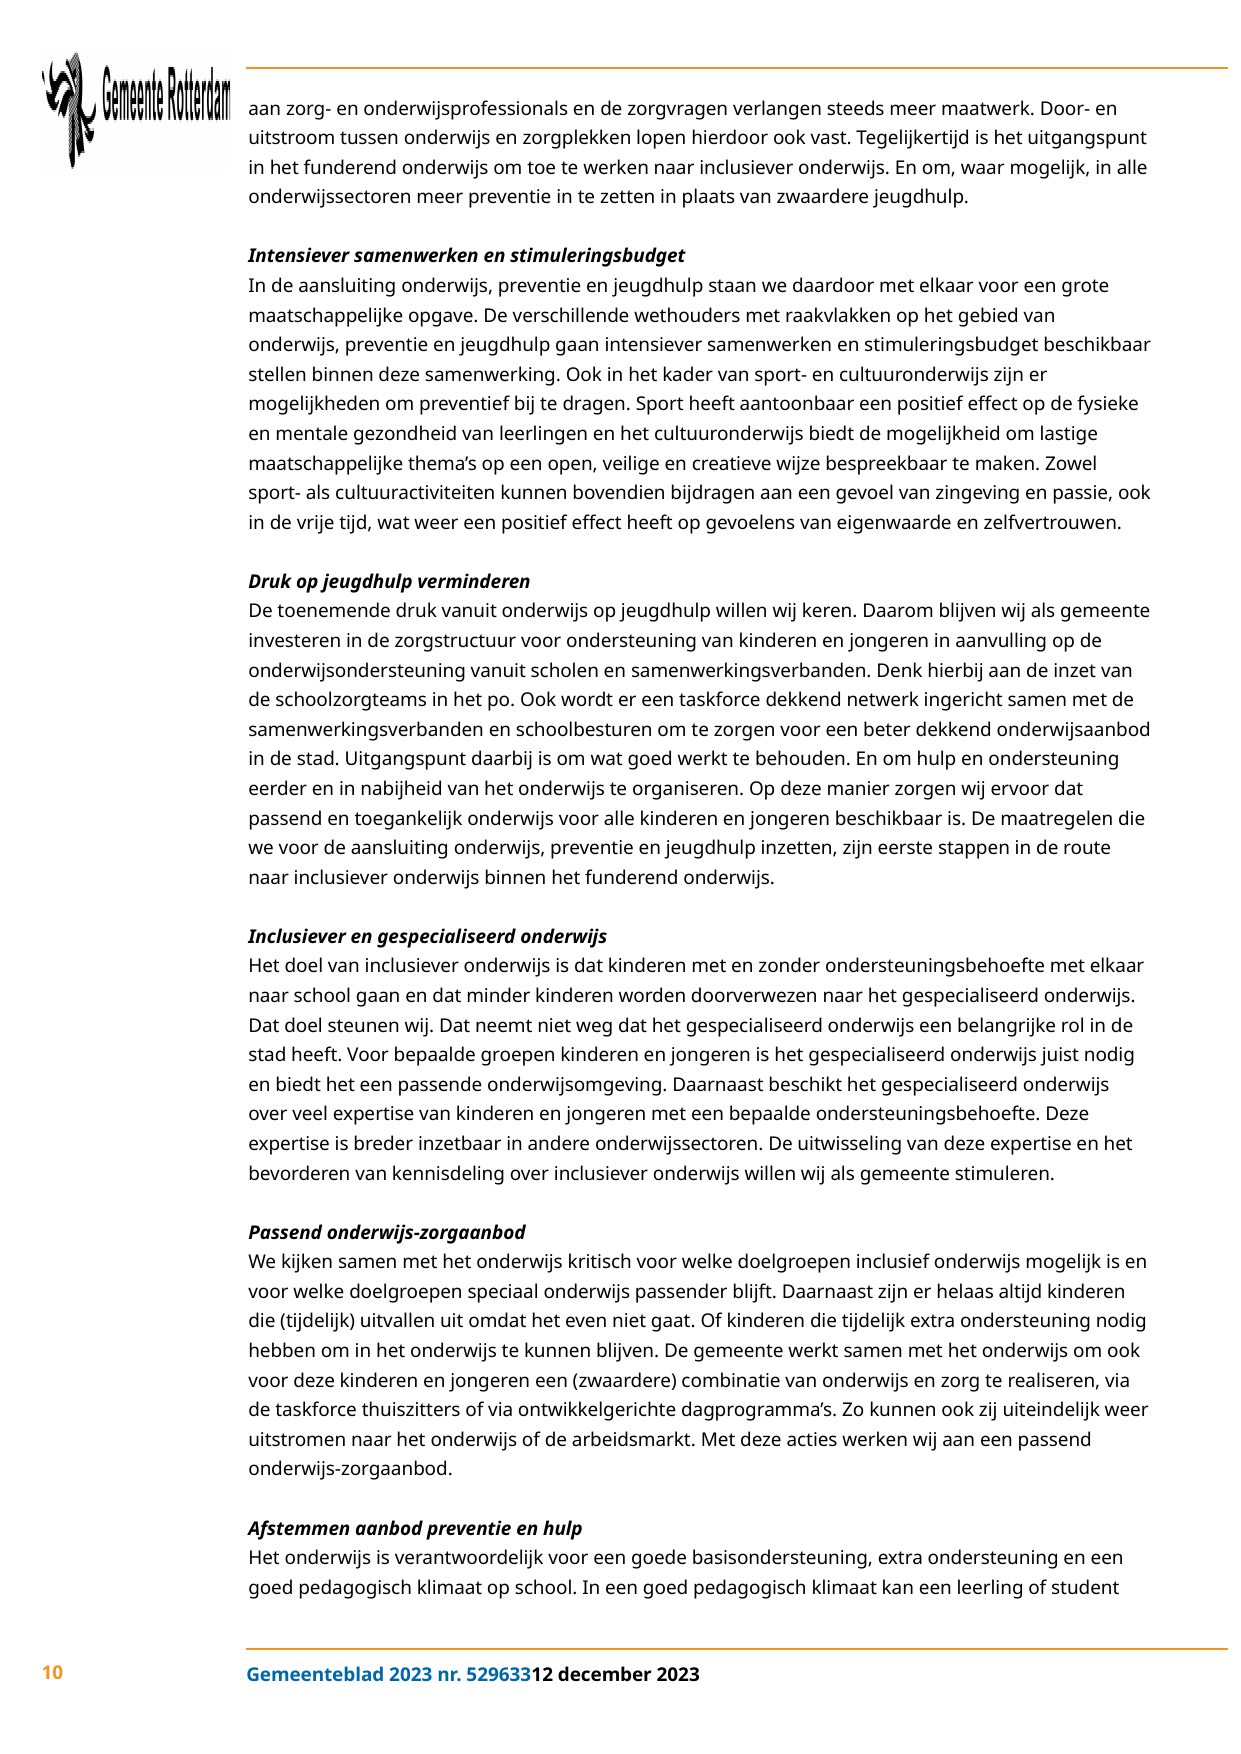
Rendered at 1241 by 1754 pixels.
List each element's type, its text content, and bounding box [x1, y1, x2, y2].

text Druk op jeugdhulp verminderen [248, 568, 1152, 594]
text In de aansluiting onderwijs, preventie en jeugdhulp staan we daardoor met elkaar voor een grote maatschappelijke opgave. De verschillende wethouders met raakvlakken op het gebied van onderwijs, preventie en jeugdhulp gaan intensiever samenwerken en stimuleringsbudget beschikbaar stellen binnen deze samenwerking. Ook in het kader van sport- en cultuuronderwijs zijn er mogelijkheden om preventief bij te dragen. Sport heeft aantoonbaar een positief effect op de fysieke en mentale gezondheid van leerlingen en het cultuuronderwijs biedt de mogelijkheid om lastige maatschappelijke thema’s op een open, veilige en creatieve wijze bespreekbaar te maken. Zowel sport- als cultuuractiviteiten kunnen bovendien bijdragen aan een gevoel van zingeving en passie, ook in de vrije tijd, wat weer een positief effect heeft op gevoelens van eigenwaarde en zelfvertrouwen. [248, 272, 1152, 535]
text Intensiever samenwerken en stimuleringsbudget [248, 243, 1152, 268]
text De toenemende druk vanuit onderwijs op jeugdhulp willen wij keren. Daarom blijven wij als gemeente investeren in de zorgstructuur voor ondersteuning van kinderen en jongeren in aanvulling op de onderwijsondersteuning vanuit scholen en samenwerkingsverbanden. Denk hierbij aan de inzet van de schoolzorgteams in het po. Ook wordt er een taskforce dekkend netwerk ingericht samen met de samenwerkingsverbanden en schoolbesturen om te zorgen voor een beter dekkend onderwijsaanbod in de stad. Uitgangspunt daarbij is om wat goed werkt te behouden. En om hulp en ondersteuning eerder en in nabijheid van het onderwijs te organiseren. Op deze manier zorgen wij ervoor dat passend en toegankelijk onderwijs voor alle kinderen en jongeren beschikbaar is. De maatregelen die we voor de aansluiting onderwijs, preventie en jeugdhulp inzetten, zijn eerste stappen in de route naar inclusiever onderwijs binnen het funderend onderwijs. [248, 598, 1152, 890]
text aan zorg- en onderwijsprofessionals en de zorgvragen verlangen steeds meer maatwerk. Door- en uitstroom tussen onderwijs en zorgplekken lopen hierdoor ook vast. Tegelijkertijd is het uitgangspunt in het funderend onderwijs om toe te werken naar inclusiever onderwijs. En om, waar mogelijk, in alle onderwijssectoren meer preventie in te zetten in plaats van zwaardere jeugdhulp. [248, 95, 1152, 209]
text Passend onderwijs-zorgaanbod [248, 1219, 1152, 1245]
text We kijken samen met het onderwijs kritisch voor welke doelgroepen inclusief onderwijs mogelijk is en voor welke doelgroepen speciaal onderwijs passender blijft. Daarnaast zijn er helaas altijd kinderen die (tijdelijk) uitvallen uit omdat het even niet gaat. Of kinderen die tijdelijk extra ondersteuning nodig hebben om in het onderwijs te kunnen blijven. De gemeente werkt samen met het onderwijs om ook voor deze kinderen en jongeren een (zwaardere) combinatie van onderwijs en zorg te realiseren, via de taskforce thuiszitters of via ontwikkelgerichte dagprogramma’s. Zo kunnen ook zij uiteindelijk weer uitstromen naar het onderwijs of de arbeidsmarkt. Met deze acties werken wij aan een passend onderwijs-zorgaanbod. [248, 1248, 1152, 1481]
text Het doel van inclusiever onderwijs is dat kinderen met en zonder ondersteuningsbehoefte met elkaar naar school gaan en dat minder kinderen worden doorverwezen naar het gespecialiseerd onderwijs. Dat doel steunen wij. Dat neemt niet weg dat het gespecialiseerd onderwijs een belangrijke rol in de stad heeft. Voor bepaalde groepen kinderen en jongeren is het gespecialiseerd onderwijs juist nodig en biedt het een passende onderwijsomgeving. Daarnaast beschikt het gespecialiseerd onderwijs over veel expertise van kinderen en jongeren met een bepaalde ondersteuningsbehoefte. Deze expertise is breder inzetbaar in andere onderwijssectoren. De uitwisseling van deze expertise en het bevorderen van kennisdeling over inclusiever onderwijs willen wij als gemeente stimuleren. [248, 953, 1152, 1186]
text Inclusiever en gespecialiseerd onderwijs [248, 923, 1152, 949]
text Afstemmen aanbod preventie en hulp [248, 1515, 1152, 1541]
picture [41, 47, 231, 172]
text Het onderwijs is verantwoordelijk voor een goede basisondersteuning, extra ondersteuning en een goed pedagogisch klimaat op school. In een goed pedagogisch klimaat kan een leerling of student [248, 1544, 1152, 1600]
